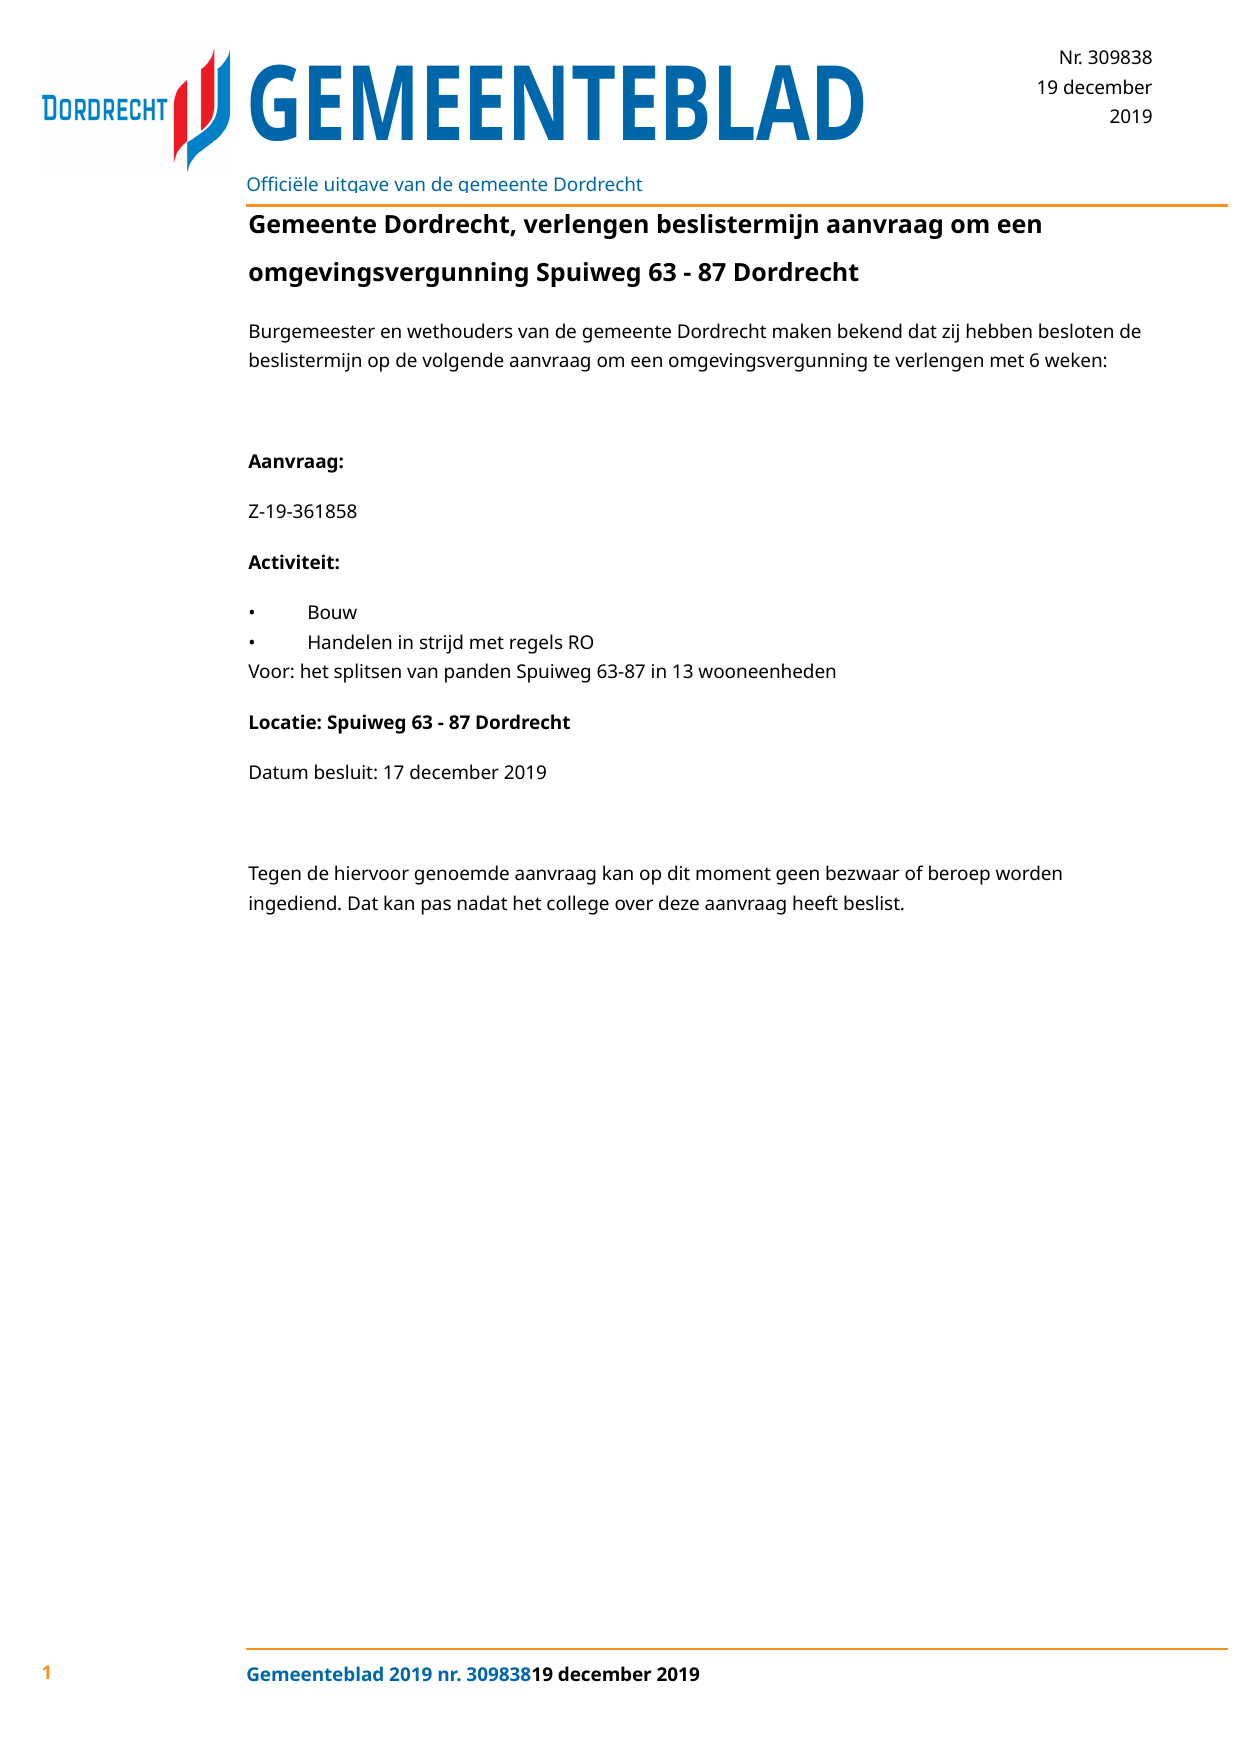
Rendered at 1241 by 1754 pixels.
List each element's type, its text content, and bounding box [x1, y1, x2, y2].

list Handelen in strijd met regels RO [248, 629, 1152, 655]
text Z-19-361858 [248, 499, 1152, 524]
picture [41, 47, 231, 172]
text Burgemeester en wethouders van de gemeente Dordrecht maken bekend dat zij hebben besloten de beslistermijn op de volgende aanvraag om een omgevingsvergunning te verlengen met 6 weken: [248, 318, 1152, 373]
list Bouw [248, 599, 1152, 625]
text Locatie: Spuiweg 63 - 87 Dordrecht [248, 709, 1152, 735]
text Datum besluit: 17 december 2019 [248, 759, 1152, 785]
text Tegen de hiervoor genoemde aanvraag kan op dit moment geen bezwaar of beroep worden ingediend. Dat kan pas nadat het college over deze aanvraag heeft beslist. [248, 860, 1152, 916]
text Aanvraag: [248, 448, 1152, 474]
text Voor: het splitsen van panden Spuiweg 63-87 in 13 wooneenheden [248, 659, 1152, 684]
text Gemeente Dordrecht, verlengen beslistermijn aanvraag om een omgevingsvergunning Spuiweg 63 - 87 Dordrecht [248, 207, 1152, 288]
text Activiteit: [248, 549, 1152, 575]
